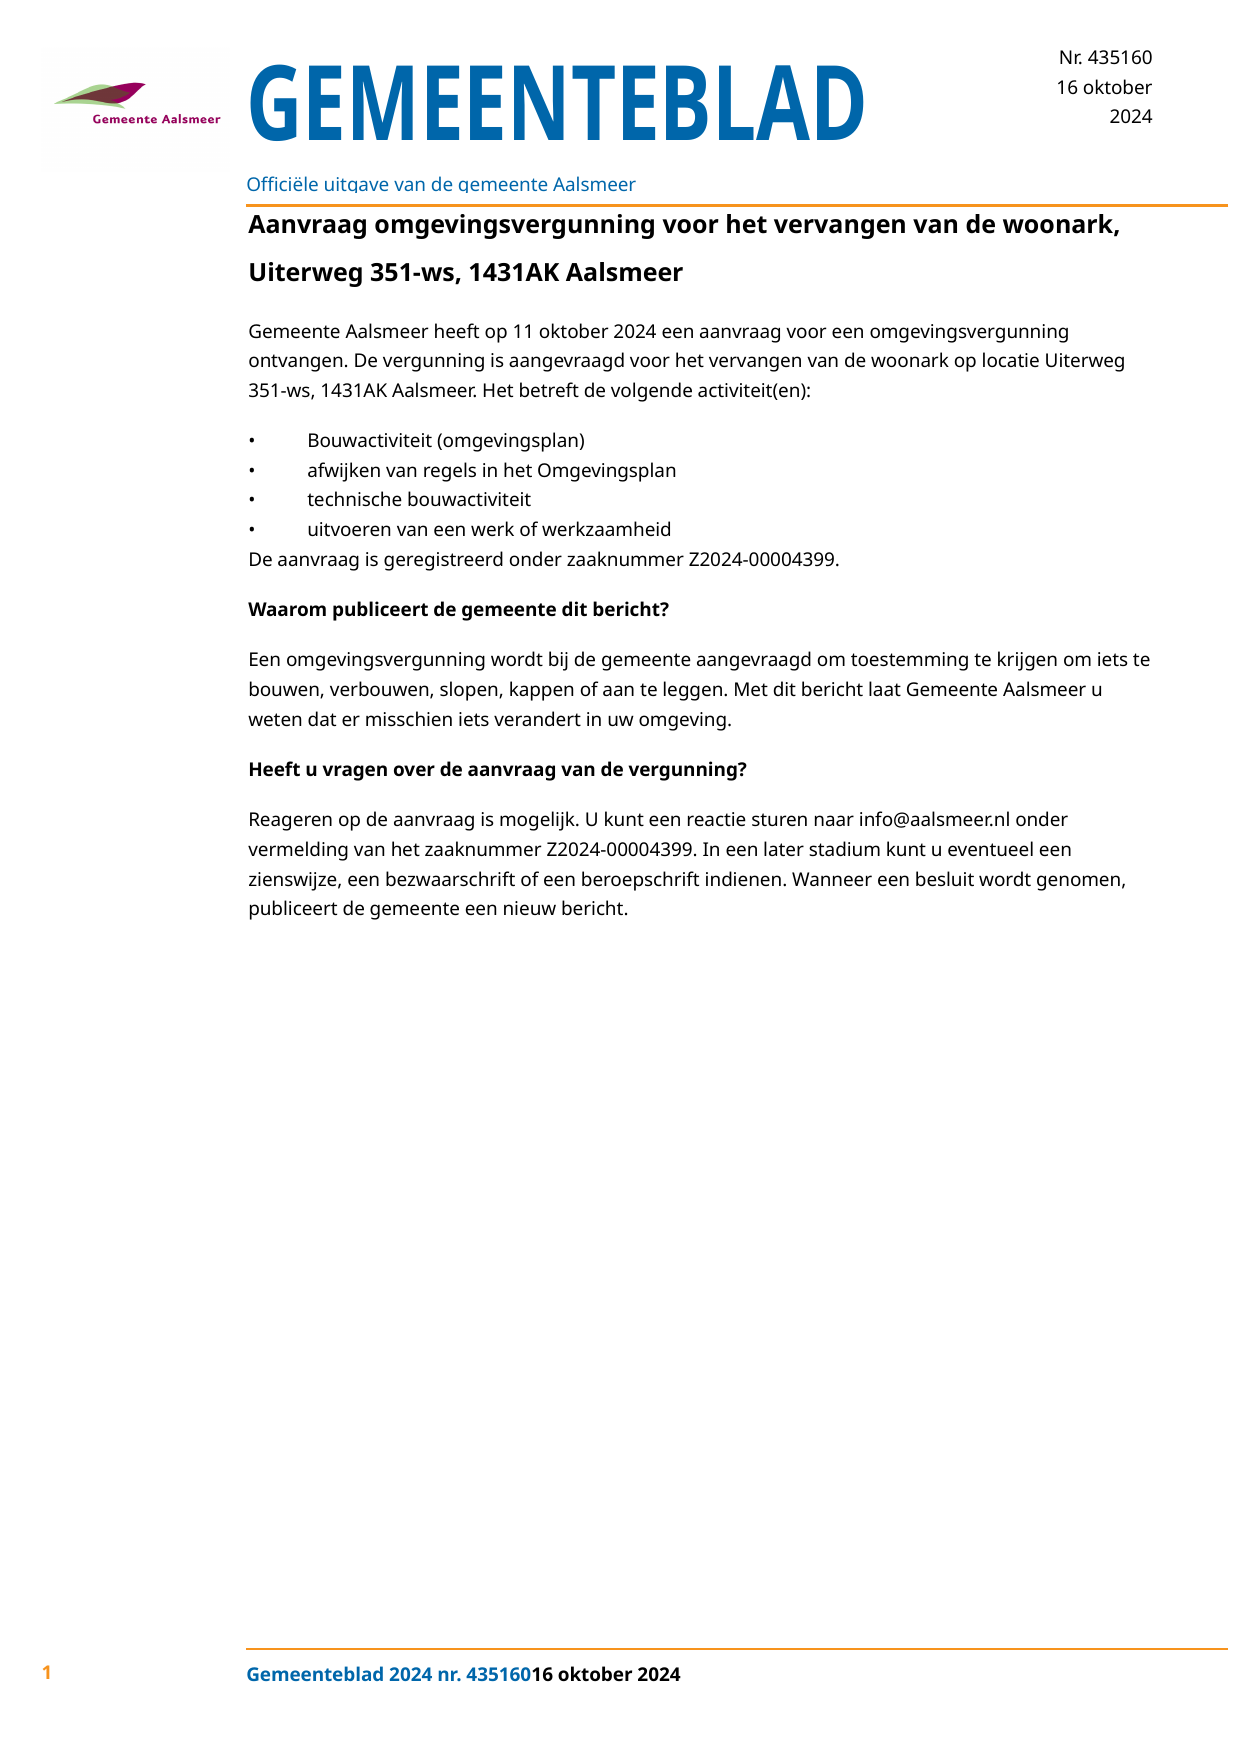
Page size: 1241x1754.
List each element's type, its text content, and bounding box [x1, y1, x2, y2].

text Een omgevingsvergunning wordt bij de gemeente aangevraagd om toestemming te krijgen om iets te bouwen, verbouwen, slopen, kappen of aan te leggen. Met dit bericht laat Gemeente Aalsmeer u weten dat er misschien iets verandert in uw omgeving. [248, 647, 1152, 732]
text Heeft u vragen over de aanvraag van de vergunning? [248, 756, 1152, 782]
text De aanvraag is geregistreerd onder zaaknummer Z2024-00004399. [248, 546, 1152, 572]
text Reageren op de aanvraag is mogelijk. U kunt een reactie sturen naar info@aalsmeer.nl onder vermelding van het zaaknummer Z2024-00004399. In een later stadium kunt u eventueel een zienswijze, een bezwaarschrift of een beroepschrift indienen. Wanneer een besluit wordt genomen, publiceert de gemeente een nieuw bericht. [248, 807, 1152, 921]
list afwijken van regels in het Omgevingsplan [248, 457, 1152, 483]
picture [41, 47, 231, 172]
text Gemeente Aalsmeer heeft op 11 oktober 2024 een aanvraag voor een omgevingsvergunning ontvangen. De vergunning is aangevraagd voor het vervangen van de woonark op locatie Uiterweg 351-ws, 1431AK Aalsmeer. Het betreft de volgende activiteit(en): [248, 318, 1152, 403]
list Bouwactiviteit (omgevingsplan) [248, 427, 1152, 453]
list uitvoeren van een werk of werkzaamheid [248, 516, 1152, 542]
text Waarom publiceert de gemeente dit bericht? [248, 596, 1152, 622]
text Aanvraag omgevingsvergunning voor het vervangen van de woonark, Uiterweg 351-ws, 1431AK Aalsmeer [248, 207, 1152, 288]
list technische bouwactiviteit [248, 487, 1152, 512]
